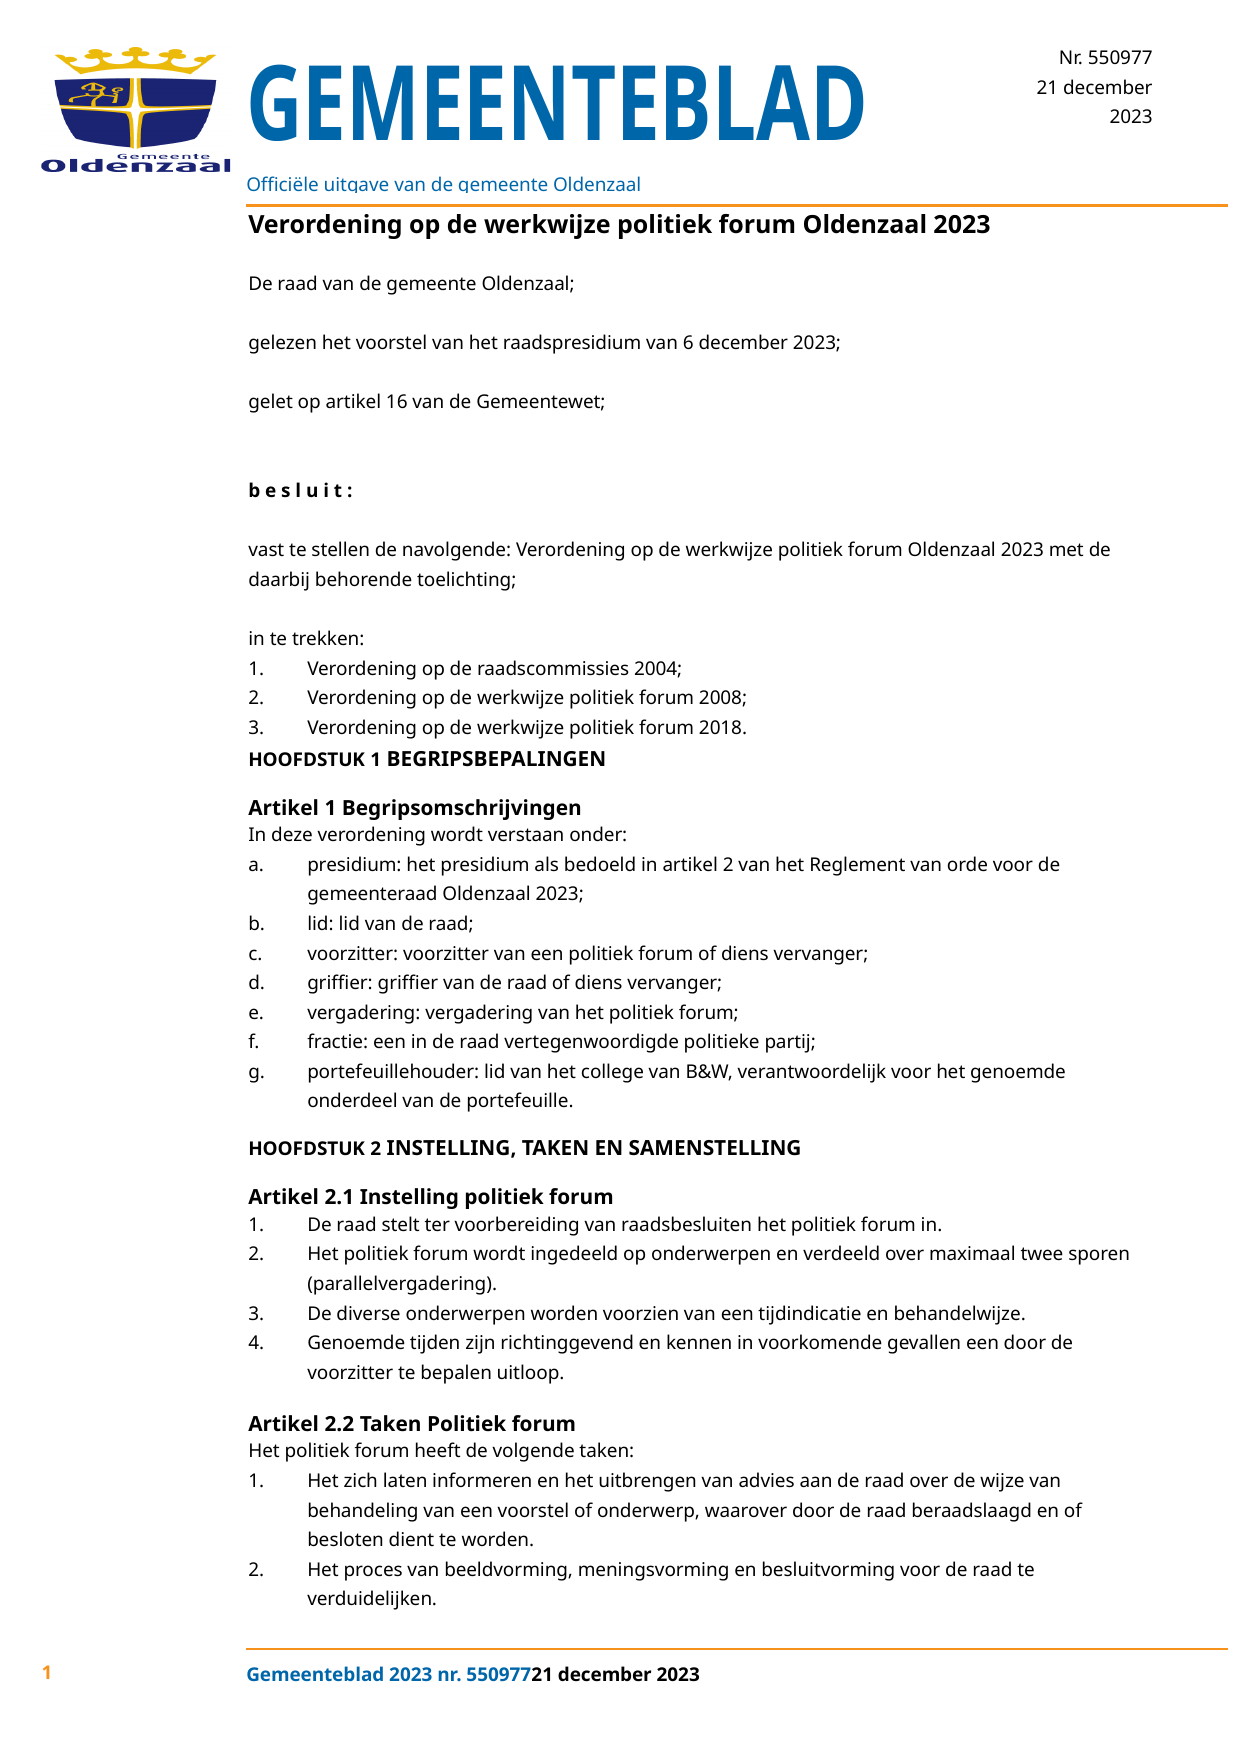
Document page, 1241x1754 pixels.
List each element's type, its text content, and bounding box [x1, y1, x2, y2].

text In deze verordening wordt verstaan onder: [248, 821, 1152, 847]
list Verordening op de werkwijze politiek forum 2008; [248, 684, 1152, 710]
text Verordening op de werkwijze politiek forum Oldenzaal 2023 [248, 207, 1152, 241]
list Het proces van beeldvorming, meningsvorming en besluitvorming voor de raad te verduidelijken. [248, 1556, 1152, 1611]
text gelezen het voorstel van het raadspresidium van 6 december 2023; [248, 329, 1152, 355]
list presidium: het presidium als bedoeld in artikel 2 van het Reglement van orde voor de gemeenteraad Oldenzaal 2023; [248, 851, 1152, 906]
list Genoemde tijden zijn richtinggevend en kennen in voorkomende gevallen een door de voorzitter te bepalen uitloop. [248, 1329, 1152, 1384]
text in te trekken: [248, 625, 1152, 651]
text Artikel 2.1 Instelling politiek forum [248, 1182, 1152, 1211]
text HOOFDSTUK 1 BEGRIPSBEPALINGEN [248, 744, 1152, 772]
list vergadering: vergadering van het politiek forum; [248, 999, 1152, 1024]
text Artikel 2.2 Taken Politiek forum [248, 1409, 1152, 1438]
list De raad stelt ter voorbereiding van raadsbesluiten het politiek forum in. [248, 1211, 1152, 1237]
list griffier: griffier van de raad of diens vervanger; [248, 969, 1152, 995]
list Verordening op de raadscommissies 2004; [248, 655, 1152, 681]
text Het politiek forum heeft de volgende taken: [248, 1438, 1152, 1463]
text HOOFDSTUK 2 INSTELLING, TAKEN EN SAMENSTELLING [248, 1133, 1152, 1162]
picture [41, 47, 231, 172]
list De diverse onderwerpen worden voorzien van een tijdindicatie en behandelwijze. [248, 1300, 1152, 1325]
list voorzitter: voorzitter van een politiek forum of diens vervanger; [248, 940, 1152, 965]
list portefeuillehouder: lid van het college van B&W, verantwoordelijk voor het genoemde onderdeel van de portefeuille. [248, 1058, 1152, 1113]
text vast te stellen de navolgende: Verordening op de werkwijze politiek forum Oldenzaal 2023 met de daarbij behorende toelichting; [248, 537, 1152, 592]
list Het zich laten informeren en het uitbrengen van advies aan de raad over de wijze van behandeling van een voorstel of onderwerp, waarover door de raad beraadslaagd en of besloten dient te worden. [248, 1467, 1152, 1552]
list lid: lid van de raad; [248, 910, 1152, 936]
list Het politiek forum wordt ingedeeld op onderwerpen en verdeeld over maximaal twee sporen (parallelvergadering). [248, 1241, 1152, 1296]
text Artikel 1 Begripsomschrijvingen [248, 793, 1152, 821]
text b e s l u i t : [248, 477, 1152, 503]
list Verordening op de werkwijze politiek forum 2018. [248, 714, 1152, 740]
text gelet op artikel 16 van de Gemeentewet; [248, 389, 1152, 414]
text De raad van de gemeente Oldenzaal; [248, 270, 1152, 296]
list fractie: een in de raad vertegenwoordigde politieke partij; [248, 1028, 1152, 1054]
